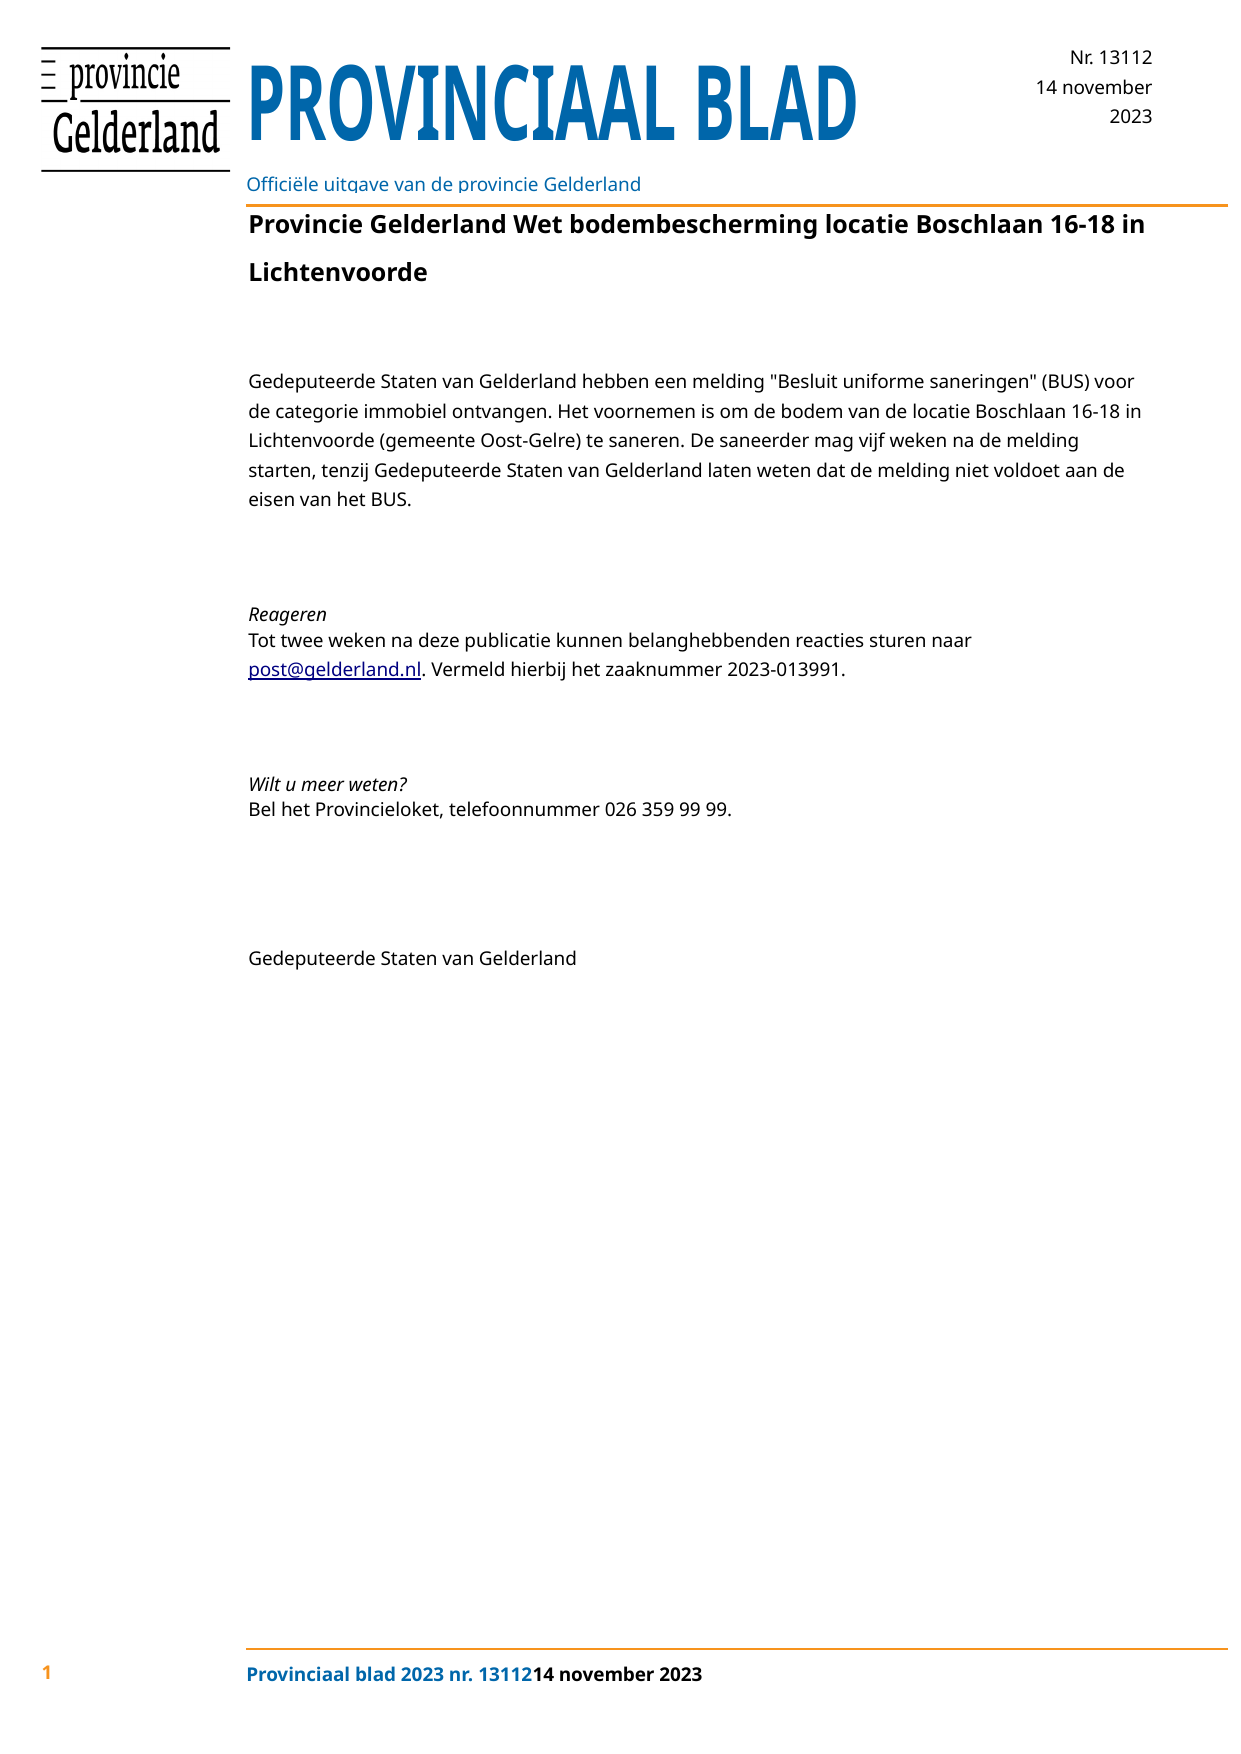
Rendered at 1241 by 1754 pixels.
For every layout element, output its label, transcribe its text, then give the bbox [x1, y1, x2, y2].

text Reageren [248, 601, 1152, 627]
picture [41, 47, 231, 172]
text Gedeputeerde Staten van Gelderland hebben een melding "Besluit uniforme saneringen" (BUS) voor de categorie immobiel ontvangen. Het voornemen is om de bodem van de locatie Boschlaan 16-18 in Lichtenvoorde (gemeente Oost-Gelre) te saneren. De saneerder mag vijf weken na de melding starten, tenzij Gedeputeerde Staten van Gelderland laten weten dat de melding niet voldoet aan de eisen van het BUS. [248, 368, 1152, 512]
text Wilt u meer weten? [248, 771, 1152, 796]
text Provincie Gelderland Wet bodembescherming locatie Boschlaan 16-18 in Lichtenvoorde [248, 207, 1152, 288]
text Gedeputeerde Staten van Gelderland [248, 945, 1152, 971]
text Tot twee weken na deze publicatie kunnen belanghebbenden reacties sturen naar post@gelderland.nl. Vermeld hierbij het zaaknummer 2023-013991. [248, 627, 1152, 682]
text Bel het Provincieloket, telefoonnummer 026 359 99 99. [248, 796, 1152, 822]
